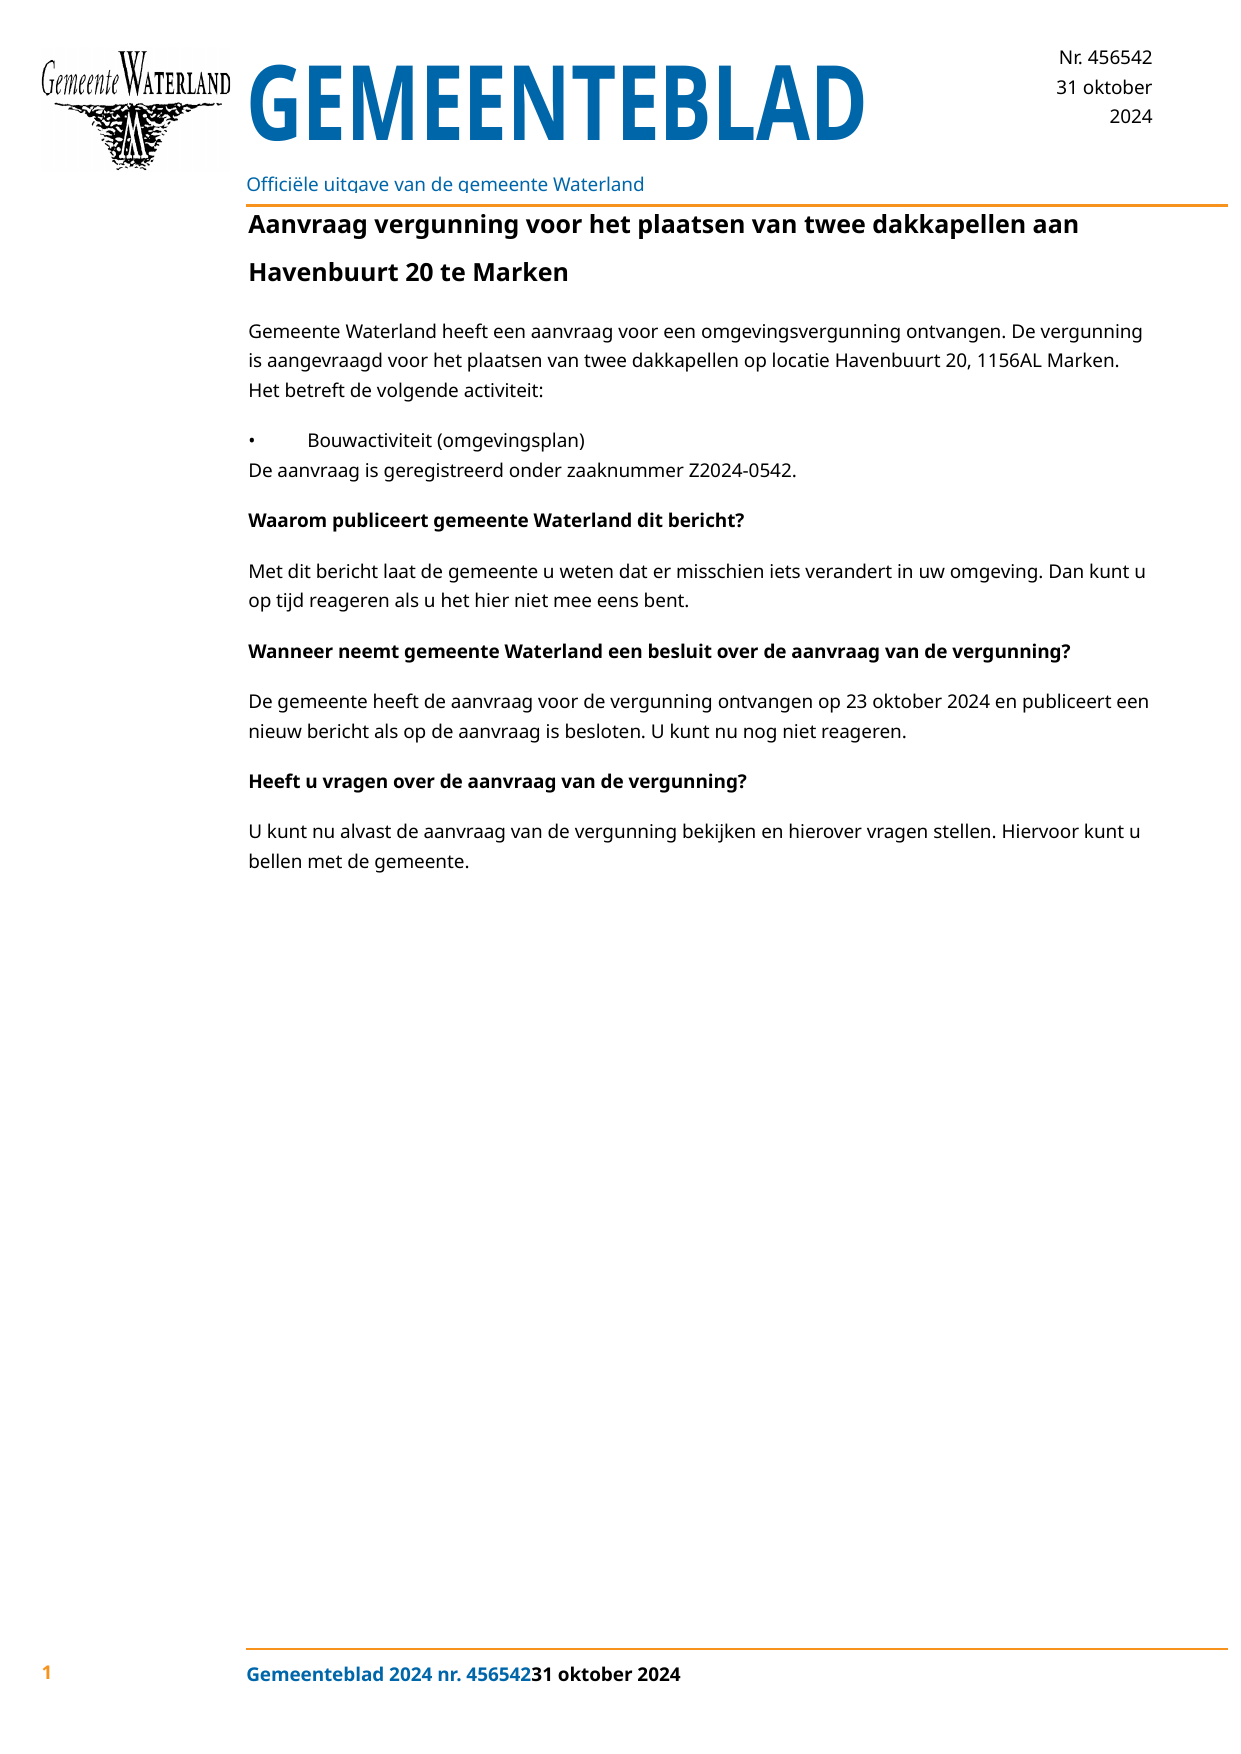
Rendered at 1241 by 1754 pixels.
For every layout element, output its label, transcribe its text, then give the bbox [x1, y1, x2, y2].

text Met dit bericht laat de gemeente u weten dat er misschien iets verandert in uw omgeving. Dan kunt u op tijd reageren als u het hier niet mee eens bent. [248, 558, 1152, 613]
picture [41, 47, 231, 172]
text De aanvraag is geregistreerd onder zaaknummer Z2024-0542. [248, 457, 1152, 483]
text De gemeente heeft de aanvraag voor de vergunning ontvangen op 23 oktober 2024 en publiceert een nieuw bericht als op de aanvraag is besloten. U kunt nu nog niet reageren. [248, 688, 1152, 744]
text Gemeente Waterland heeft een aanvraag voor een omgevingsvergunning ontvangen. De vergunning is aangevraagd voor het plaatsen van twee dakkapellen op locatie Havenbuurt 20, 1156AL Marken. Het betreft de volgende activiteit: [248, 318, 1152, 403]
text Waarom publiceert gemeente Waterland dit bericht? [248, 507, 1152, 533]
text Wanneer neemt gemeente Waterland een besluit over de aanvraag van de vergunning? [248, 638, 1152, 664]
text U kunt nu alvast de aanvraag van de vergunning bekijken en hierover vragen stellen. Hiervoor kunt u bellen met de gemeente. [248, 819, 1152, 874]
text Heeft u vragen over de aanvraag van de vergunning? [248, 768, 1152, 794]
list Bouwactiviteit (omgevingsplan) [248, 427, 1152, 453]
text Aanvraag vergunning voor het plaatsen van twee dakkapellen aan Havenbuurt 20 te Marken [248, 207, 1152, 288]
